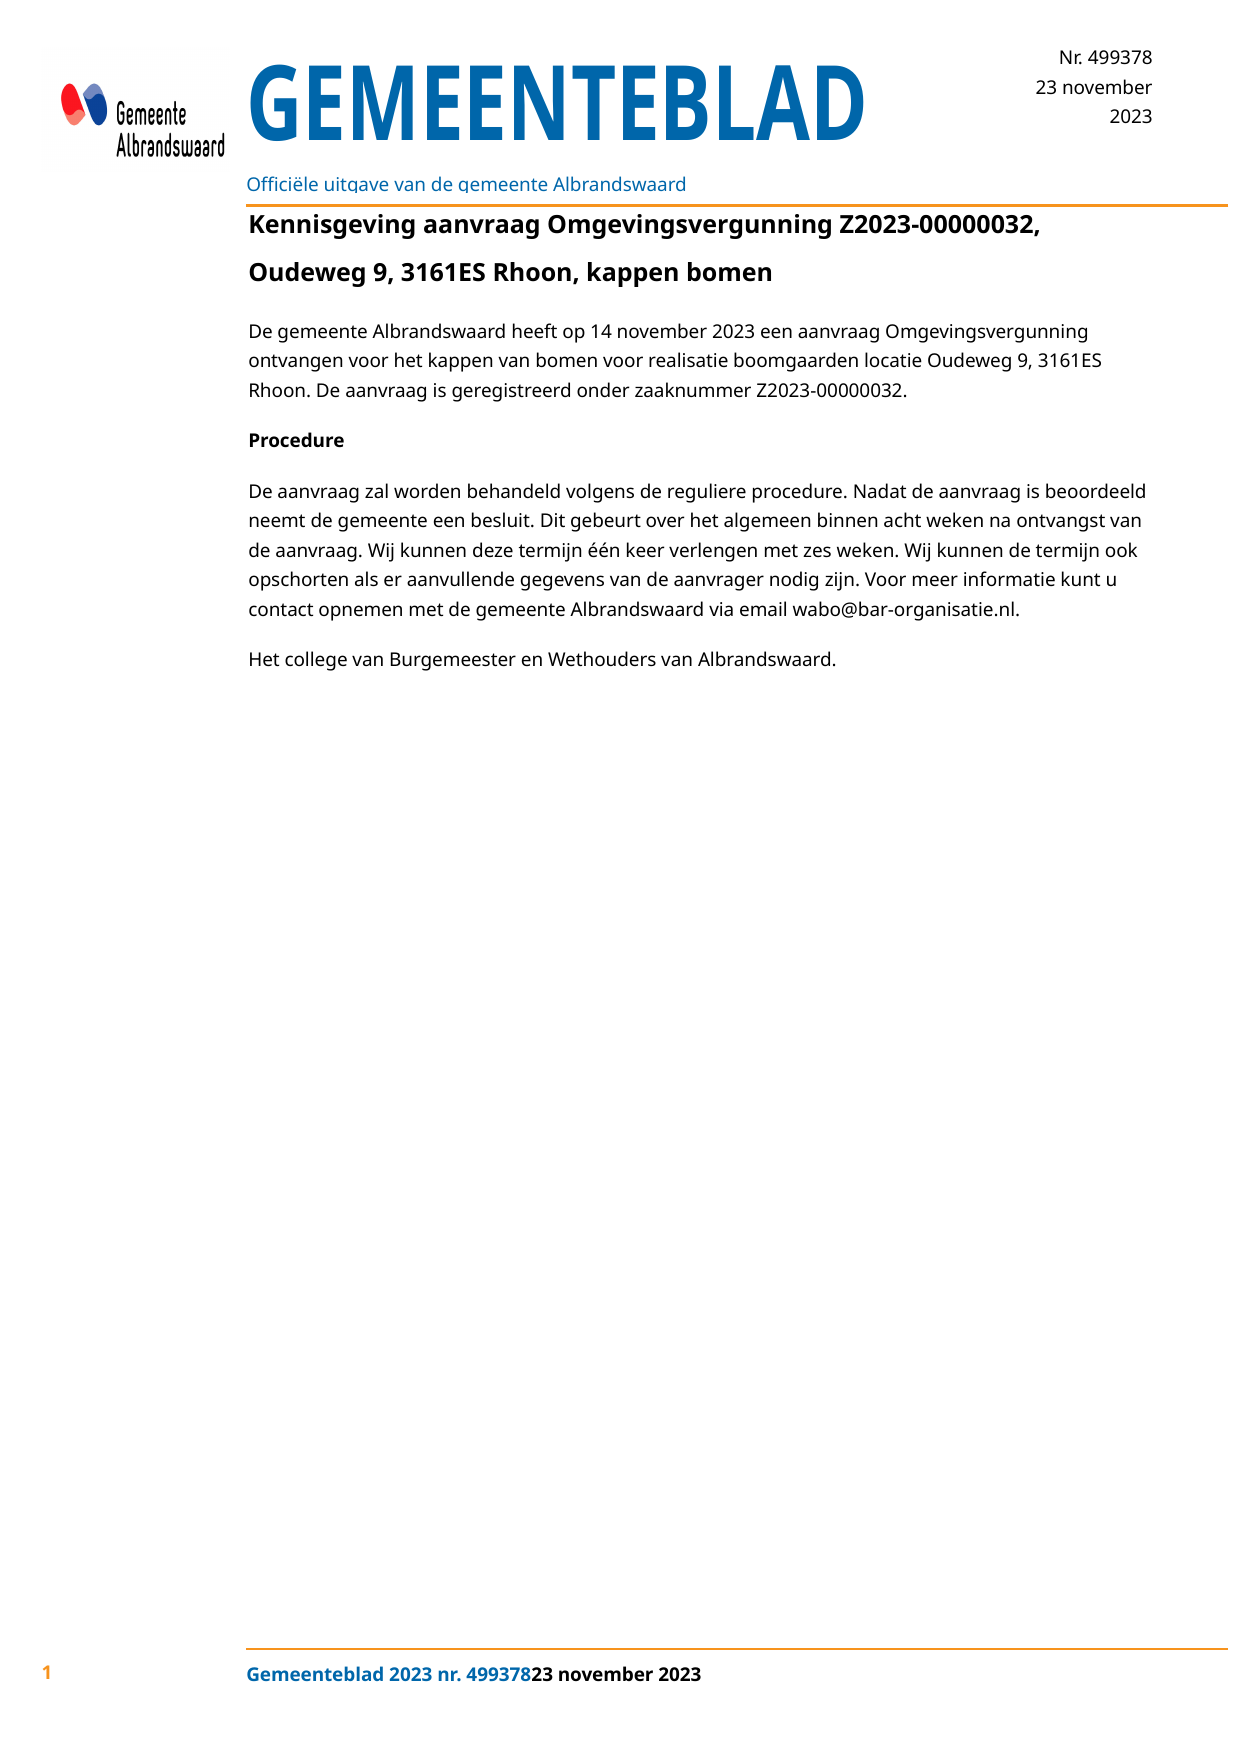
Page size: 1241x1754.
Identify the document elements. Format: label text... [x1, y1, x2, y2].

text De gemeente Albrandswaard heeft op 14 november 2023 een aanvraag Omgevingsvergunning ontvangen voor het kappen van bomen voor realisatie boomgaarden locatie Oudeweg 9, 3161ES Rhoon. De aanvraag is geregistreerd onder zaaknummer Z2023-00000032. [248, 318, 1152, 403]
text De aanvraag zal worden behandeld volgens de reguliere procedure. Nadat de aanvraag is beoordeeld neemt de gemeente een besluit. Dit gebeurt over het algemeen binnen acht weken na ontvangst van de aanvraag. Wij kunnen deze termijn één keer verlengen met zes weken. Wij kunnen de termijn ook opschorten als er aanvullende gegevens van de aanvrager nodig zijn. Voor meer informatie kunt u contact opnemen met de gemeente Albrandswaard via email wabo@bar-organisatie.nl. [248, 478, 1152, 622]
text Kennisgeving aanvraag Omgevingsvergunning Z2023-00000032, Oudeweg 9, 3161ES Rhoon, kappen bomen [248, 207, 1152, 288]
picture [41, 47, 231, 172]
text Het college van Burgemeester en Wethouders van Albrandswaard. [248, 647, 1152, 672]
text Procedure [248, 427, 1152, 453]
